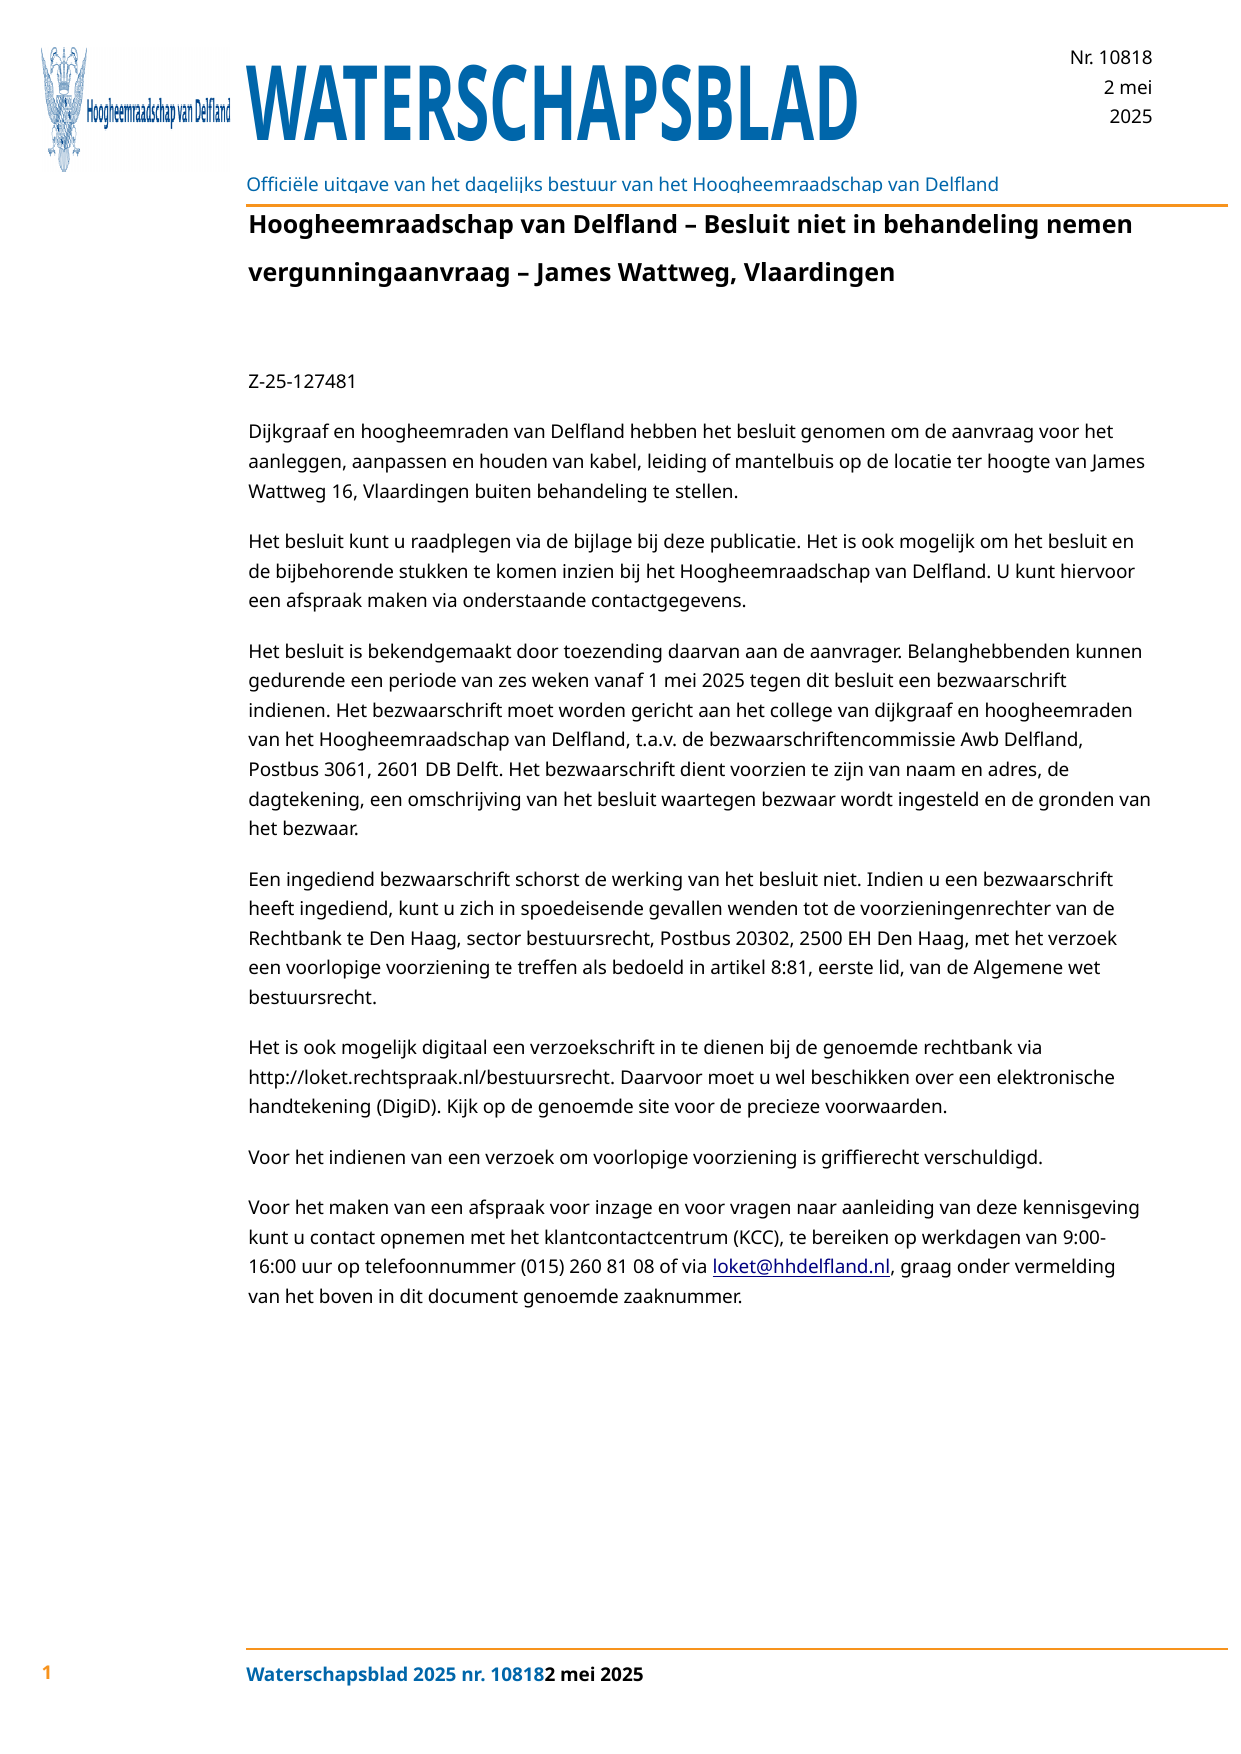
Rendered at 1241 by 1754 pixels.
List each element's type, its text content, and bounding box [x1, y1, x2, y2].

text Het besluit is bekendgemaakt door toezending daarvan aan de aanvrager. Belanghebbenden kunnen gedurende een periode van zes weken vanaf 1 mei 2025 tegen dit besluit een bezwaarschrift indienen. Het bezwaarschrift moet worden gericht aan het college van dijkgraaf en hoogheemraden van het Hoogheemraadschap van Delfland, t.a.v. de bezwaarschriftencommissie Awb Delfland, Postbus 3061, 2601 DB Delft. Het bezwaarschrift dient voorzien te zijn van naam en adres, de dagtekening, een omschrijving van het besluit waartegen bezwaar wordt ingesteld en de gronden van het bezwaar. [248, 638, 1152, 841]
text Dijkgraaf en hoogheemraden van Delfland hebben het besluit genomen om de aanvraag voor het aanleggen, aanpassen en houden van kabel, leiding of mantelbuis op de locatie ter hoogte van James Wattweg 16, Vlaardingen buiten behandeling te stellen. [248, 419, 1152, 504]
text Hoogheemraadschap van Delfland – Besluit niet in behandeling nemen vergunningaanvraag – James Wattweg, Vlaardingen [248, 207, 1152, 288]
picture [41, 47, 231, 172]
text Het besluit kunt u raadplegen via de bijlage bij deze publicatie. Het is ook mogelijk om het besluit en de bijbehorende stukken te komen inzien bij het Hoogheemraadschap van Delfland. U kunt hiervoor een afspraak maken via onderstaande contactgegevens. [248, 528, 1152, 613]
text Een ingediend bezwaarschrift schorst de werking van het besluit niet. Indien u een bezwaarschrift heeft ingediend, kunt u zich in spoedeisende gevallen wenden tot de voorzieningenrechter van de Rechtbank te Den Haag, sector bestuursrecht, Postbus 20302, 2500 EH Den Haag, met het verzoek een voorlopige voorziening te treffen als bedoeld in artikel 8:81, eerste lid, van de Algemene wet bestuursrecht. [248, 866, 1152, 1010]
text Het is ook mogelijk digitaal een verzoekschrift in te dienen bij de genoemde rechtbank via http://loket.rechtspraak.nl/bestuursrecht. Daarvoor moet u wel beschikken over een elektronische handtekening (DigiD). Kijk op de genoemde site voor de precieze voorwaarden. [248, 1034, 1152, 1119]
text Voor het indienen van een verzoek om voorlopige voorziening is griffierecht verschuldigd. [248, 1144, 1152, 1170]
text Voor het maken van een afspraak voor inzage en voor vragen naar aanleiding van deze kennisgeving kunt u contact opnemen met het klantcontactcentrum (KCC), te bereiken op werkdagen van 9:00-16:00 uur op telefoonnummer (015) 260 81 08 of via loket@hhdelfland.nl, graag onder vermelding van het boven in dit document genoemde zaaknummer. [248, 1194, 1152, 1309]
text Z-25-127481 [248, 368, 1152, 394]
